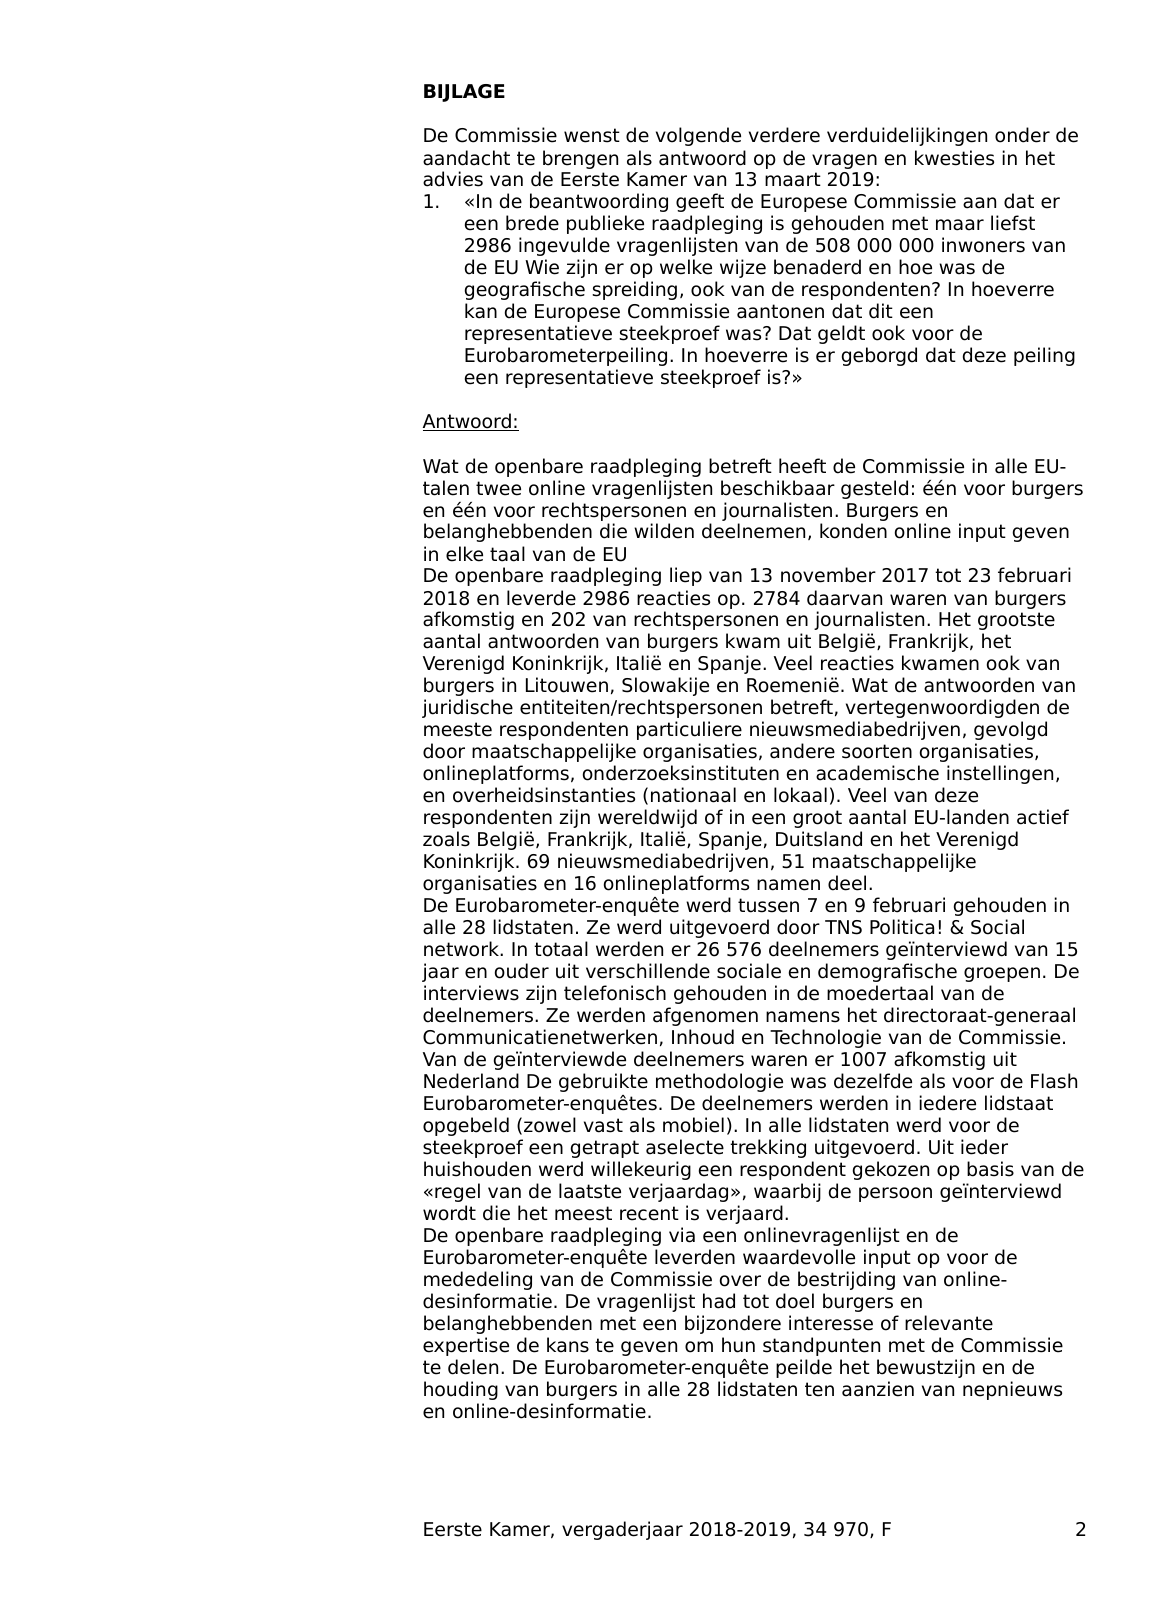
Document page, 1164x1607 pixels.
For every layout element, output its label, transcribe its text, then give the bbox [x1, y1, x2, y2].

text De Eurobarometer-enquête werd tussen 7 en 9 februari gehouden in alle 28 lidstaten. Ze werd uitgevoerd door TNS Politica! & Social network. In totaal werden er 26 576 deelnemers geïnterviewd van 15 jaar en ouder uit verschillende sociale en demografische groepen. De interviews zijn telefonisch gehouden in de moedertaal van de deelnemers. Ze werden afgenomen namens het directoraat-generaal Communicatienetwerken, Inhoud en Technologie van de Commissie. Van de geïnterviewde deelnemers waren er 1007 afkomstig uit Nederland De gebruikte methodologie was dezelfde als voor de Flash Eurobarometer-enquêtes. De deelnemers werden in iedere lidstaat opgebeld (zowel vast als mobiel). In alle lidstaten werd voor de steekproef een getrapt aselecte trekking uitgevoerd. Uit ieder huishouden werd willekeurig een respondent gekozen op basis van de «regel van de laatste verjaardag», waarbij de persoon geïnterviewd wordt die het meest recent is verjaard. [422, 895, 1087, 1225]
text De openbare raadpleging via een onlinevragenlijst en de Eurobarometer-enquête leverden waardevolle input op voor de mededeling van de Commissie over de bestrijding van online-desinformatie. De vragenlijst had tot doel burgers en belanghebbenden met een bijzondere interesse of relevante expertise de kans te geven om hun standpunten met de Commissie te delen. De Eurobarometer-enquête peilde het bewustzijn en de houding van burgers in alle 28 lidstaten ten aanzien van nepnieuws en online-desinformatie. [422, 1225, 1087, 1423]
text Wat de openbare raadpleging betreft heeft de Commissie in alle EU-talen twee online vragenlijsten beschikbaar gesteld: één voor burgers en één voor rechtspersonen en journalisten. Burgers en belanghebbenden die wilden deelnemen, konden online input geven in elke taal van de EU [422, 456, 1087, 565]
text De openbare raadpleging liep van 13 november 2017 tot 23 februari 2018 en leverde 2986 reacties op. 2784 daarvan waren van burgers afkomstig en 202 van rechtspersonen en journalisten. Het grootste aantal antwoorden van burgers kwam uit België, Frankrijk, het Verenigd Koninkrijk, Italië en Spanje. Veel reacties kwamen ook van burgers in Litouwen, Slowakije en Roemenië. Wat de antwoorden van juridische entiteiten/rechtspersonen betreft, vertegenwoordigden de meeste respondenten particuliere nieuwsmediabedrijven, gevolgd door maatschappelijke organisaties, andere soorten organisaties, onlineplatforms, onderzoeksinstituten en academische instellingen, en overheidsinstanties (nationaal en lokaal). Veel van deze respondenten zijn wereldwijd of in een groot aantal EU-landen actief zoals België, Frankrijk, Italië, Spanje, Duitsland en het Verenigd Koninkrijk. 69 nieuwsmediabedrijven, 51 maatschappelijke organisaties en 16 onlineplatforms namen deel. [422, 565, 1087, 895]
text 1. «In de beantwoording geeft de Europese Commissie aan dat er een brede publieke raadpleging is gehouden met maar liefst 2986 ingevulde vragenlijsten van de 508 000 000 inwoners van de EU Wie zijn er op welke wijze benaderd en hoe was de geografische spreiding, ook van de respondenten? In hoeverre kan de Europese Commissie aantonen dat dit een representatieve steekproef was? Dat geldt ook voor de Eurobarometerpeiling. In hoeverre is er geborgd dat deze peiling een representatieve steekproef is?» [422, 191, 1087, 389]
subtitle BIJLAGE [422, 81, 1087, 103]
subtitle Antwoord: [422, 411, 1087, 433]
text De Commissie wenst de volgende verdere verduidelijkingen onder de aandacht te brengen als antwoord op de vragen en kwesties in het advies van de Eerste Kamer van 13 maart 2019: [422, 125, 1087, 191]
